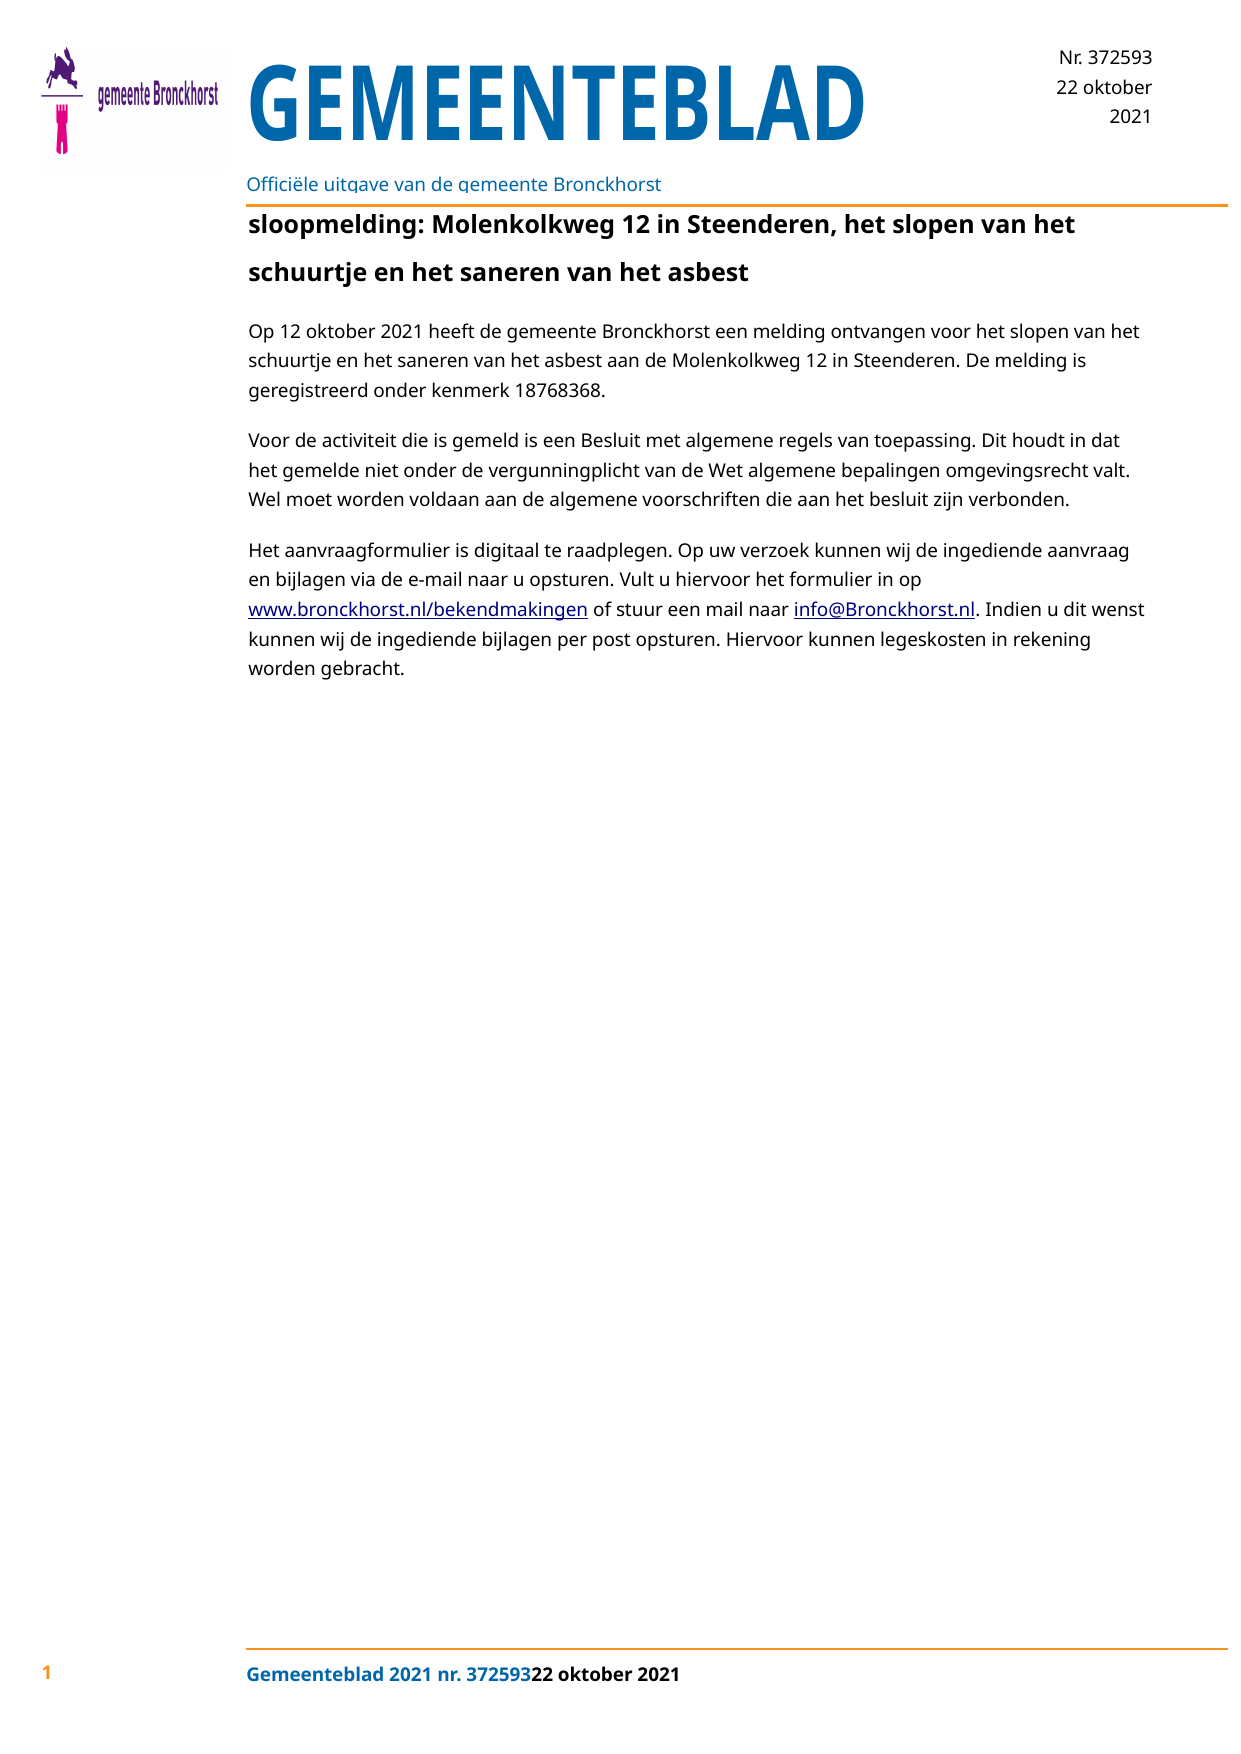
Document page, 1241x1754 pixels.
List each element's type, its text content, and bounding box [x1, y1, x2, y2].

text Voor de activiteit die is gemeld is een Besluit met algemene regels van toepassing. Dit houdt in dat het gemelde niet onder de vergunningplicht van de Wet algemene bepalingen omgevingsrecht valt. Wel moet worden voldaan aan de algemene voorschriften die aan het besluit zijn verbonden. [248, 427, 1152, 512]
text Het aanvraagformulier is digitaal te raadplegen. Op uw verzoek kunnen wij de ingediende aanvraag en bijlagen via de e-mail naar u opsturen. Vult u hiervoor het formulier in op www.bronckhorst.nl/bekendmakingen of stuur een mail naar info@Bronckhorst.nl. Indien u dit wenst kunnen wij de ingediende bijlagen per post opsturen. Hiervoor kunnen legeskosten in rekening worden gebracht. [248, 537, 1152, 681]
text sloopmelding: Molenkolkweg 12 in Steenderen, het slopen van het schuurtje en het saneren van het asbest [248, 207, 1152, 288]
text Op 12 oktober 2021 heeft de gemeente Bronckhorst een melding ontvangen voor het slopen van het schuurtje en het saneren van het asbest aan de Molenkolkweg 12 in Steenderen. De melding is geregistreerd onder kenmerk 18768368. [248, 318, 1152, 403]
picture [41, 47, 231, 172]
